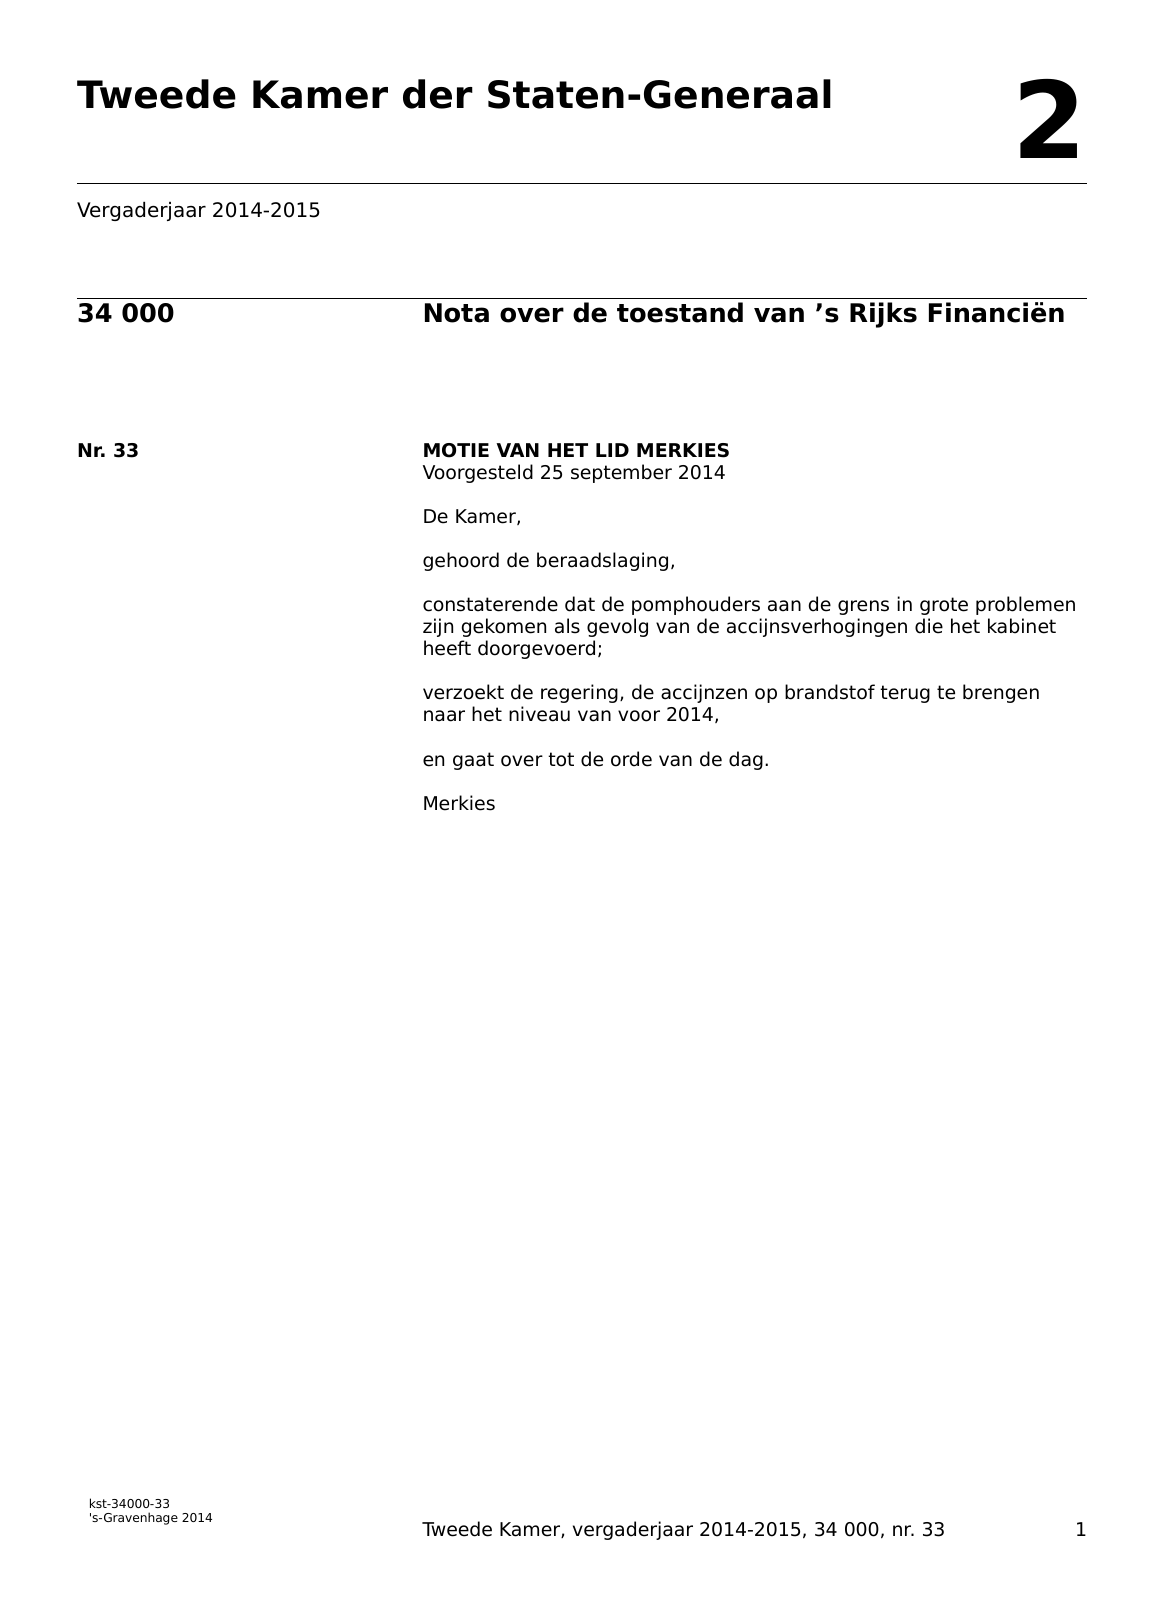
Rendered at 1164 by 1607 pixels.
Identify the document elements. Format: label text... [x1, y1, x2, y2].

subtitle Nr. 33 MOTIE VAN HET LID MERKIES [77, 440, 1087, 462]
table_cell Vergaderjaar 2014-2015 [77, 184, 1087, 298]
table_header 2 [886, 59, 1087, 183]
text verzoekt de regering, de accijnzen op brandstof terug te brengen naar het niveau van voor 2014, [422, 682, 1087, 726]
table_header Tweede Kamer der Staten-Generaal [77, 59, 886, 183]
text De Kamer, [422, 506, 1087, 528]
text Voorgesteld 25 september 2014 [422, 462, 1087, 484]
text en gaat over tot de orde van de dag. [422, 748, 1087, 770]
text kst-34000-33 [88, 1497, 323, 1511]
subtitle 34 000 Nota over de toestand van ’s Rijks Financiën [77, 299, 1087, 329]
text 's-Gravenhage 2014 [88, 1511, 323, 1525]
text Merkies [422, 793, 1087, 814]
text constaterende dat de pomphouders aan de grens in grote problemen zijn gekomen als gevolg van de accijnsverhogingen die het kabinet heeft doorgevoerd; [422, 594, 1087, 660]
text gehoord de beraadslaging, [422, 550, 1087, 572]
